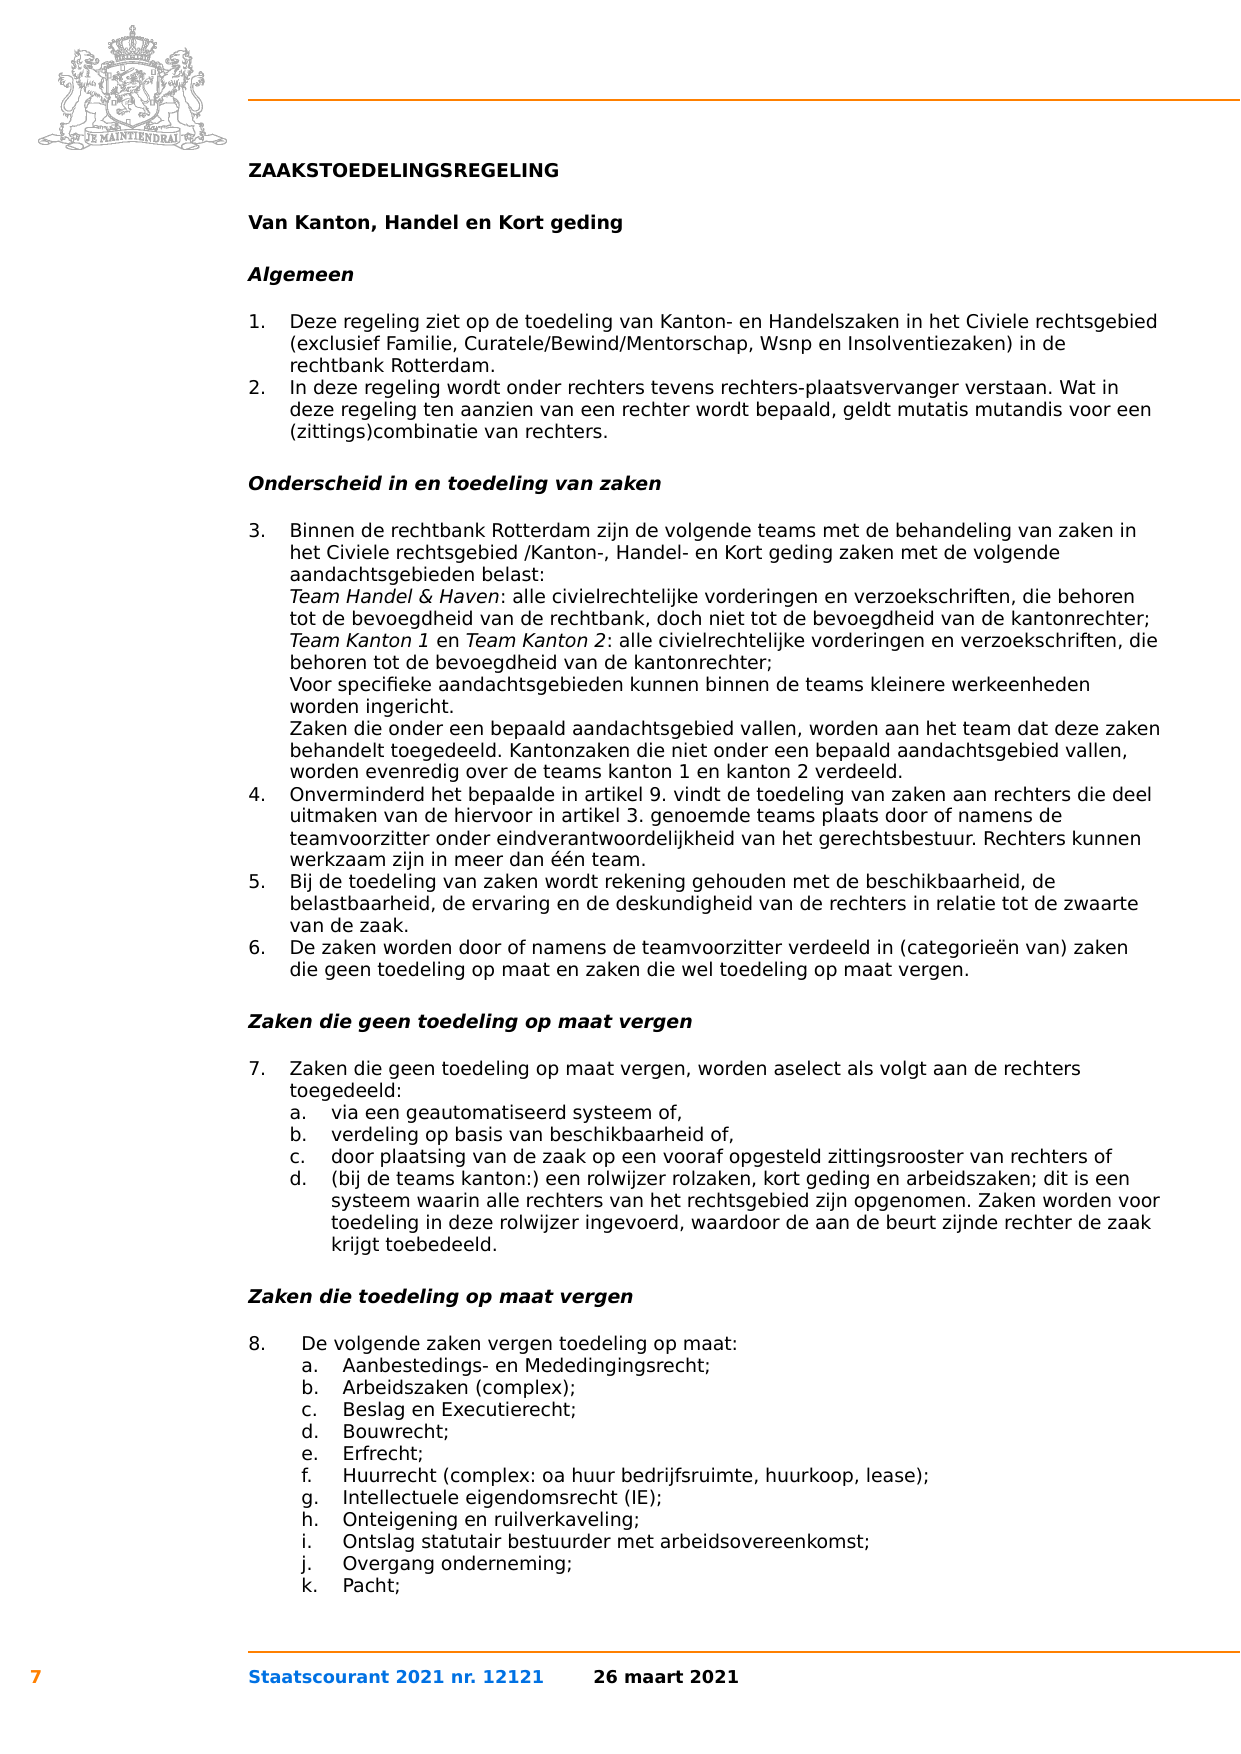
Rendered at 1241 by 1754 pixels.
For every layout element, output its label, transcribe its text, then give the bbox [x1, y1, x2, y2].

text g. Intellectuele eigendomsrecht (IE); [301, 1487, 1163, 1509]
text d. (bij de teams kanton:) een rolwijzer rolzaken, kort geding en arbeidszaken; dit is een systeem waarin alle rechters van het rechtsgebied zijn opgenomen. Zaken worden voor toedeling in deze rolwijzer ingevoerd, waardoor de aan de beurt zijnde rechter de zaak krijgt toebedeeld. [289, 1168, 1163, 1256]
text 6. De zaken worden door of namens de teamvoorzitter verdeeld in (categorieën van) zaken die geen toedeling op maat en zaken die wel toedeling op maat vergen. [248, 937, 1163, 981]
text i. Ontslag statutair bestuurder met arbeidsovereenkomst; [301, 1531, 1163, 1553]
text a. via een geautomatiseerd systeem of, [289, 1102, 1163, 1124]
subtitle Zaken die toedeling op maat vergen [248, 1286, 1163, 1308]
text a. Aanbestedings- en Mededingingsrecht; [301, 1355, 1163, 1377]
text h. Onteigening en ruilverkaveling; [301, 1509, 1163, 1531]
subtitle Onderscheid in en toedeling van zaken [248, 473, 1163, 495]
picture [38, 25, 227, 150]
text 1. Deze regeling ziet op de toedeling van Kanton- en Handelszaken in het Civiele rechtsgebied (exclusief Familie, Curatele/Bewind/Mentorschap, Wsnp en Insolventiezaken) in de rechtbank Rotterdam. [248, 311, 1163, 377]
text 2. In deze regeling wordt onder rechters tevens rechters-plaatsvervanger verstaan. Wat in deze regeling ten aanzien van een rechter wordt bepaald, geldt mutatis mutandis voor een (zittings)combinatie van rechters. [248, 377, 1163, 443]
text Team Kanton 1 en Team Kanton 2: alle civielrechtelijke vorderingen en verzoekschriften, die behoren tot de bevoegdheid van de kantonrechter; [289, 629, 1163, 673]
text c. Beslag en Executierecht; [301, 1399, 1163, 1421]
text b. verdeling op basis van beschikbaarheid of, [289, 1124, 1163, 1146]
subtitle Van Kanton, Handel en Kort geding [248, 212, 1163, 234]
text e. Erfrecht; [301, 1443, 1163, 1465]
text Team Handel & Haven: alle civielrechtelijke vorderingen en verzoekschriften, die behoren tot de bevoegdheid van de rechtbank, doch niet tot de bevoegdheid van de kantonrechter; [289, 586, 1163, 629]
text 4. Onverminderd het bepaalde in artikel 9. vindt de toedeling van zaken aan rechters die deel uitmaken van de hiervoor in artikel 3. genoemde teams plaats door of namens de teamvoorzitter onder eindverantwoordelijkheid van het gerechtsbestuur. Rechters kunnen werkzaam zijn in meer dan één team. [248, 783, 1163, 871]
text b. Arbeidszaken (complex); [301, 1377, 1163, 1399]
subtitle Zaken die geen toedeling op maat vergen [248, 1011, 1163, 1033]
text 5. Bij de toedeling van zaken wordt rekening gehouden met de beschikbaarheid, de belastbaarheid, de ervaring en de deskundigheid van de rechters in relatie tot de zwaarte van de zaak. [248, 871, 1163, 937]
subtitle Algemeen [248, 264, 1163, 286]
text 3. Binnen de rechtbank Rotterdam zijn de volgende teams met de behandeling van zaken in het Civiele rechtsgebied /Kanton-, Handel- en Kort geding zaken met de volgende aandachtsgebieden belast: [248, 520, 1163, 586]
text 7. Zaken die geen toedeling op maat vergen, worden aselect als volgt aan de rechters toegedeeld: [248, 1058, 1163, 1102]
text 8. De volgende zaken vergen toedeling op maat: [248, 1333, 1163, 1355]
subtitle ZAAKSTOEDELINGSREGELING [248, 160, 1163, 182]
text Voor specifieke aandachtsgebieden kunnen binnen de teams kleinere werkeenheden worden ingericht. [289, 673, 1163, 717]
text f. Huurrecht (complex: oa huur bedrijfsruimte, huurkoop, lease); [301, 1465, 1163, 1487]
text j. Overgang onderneming; [301, 1553, 1163, 1575]
text Zaken die onder een bepaald aandachtsgebied vallen, worden aan het team dat deze zaken behandelt toegedeeld. Kantonzaken die niet onder een bepaald aandachtsgebied vallen, worden evenredig over de teams kanton 1 en kanton 2 verdeeld. [289, 717, 1163, 783]
text k. Pacht; [301, 1575, 1163, 1597]
text d. Bouwrecht; [301, 1421, 1163, 1443]
text c. door plaatsing van de zaak op een vooraf opgesteld zittingsrooster van rechters of [289, 1146, 1163, 1168]
